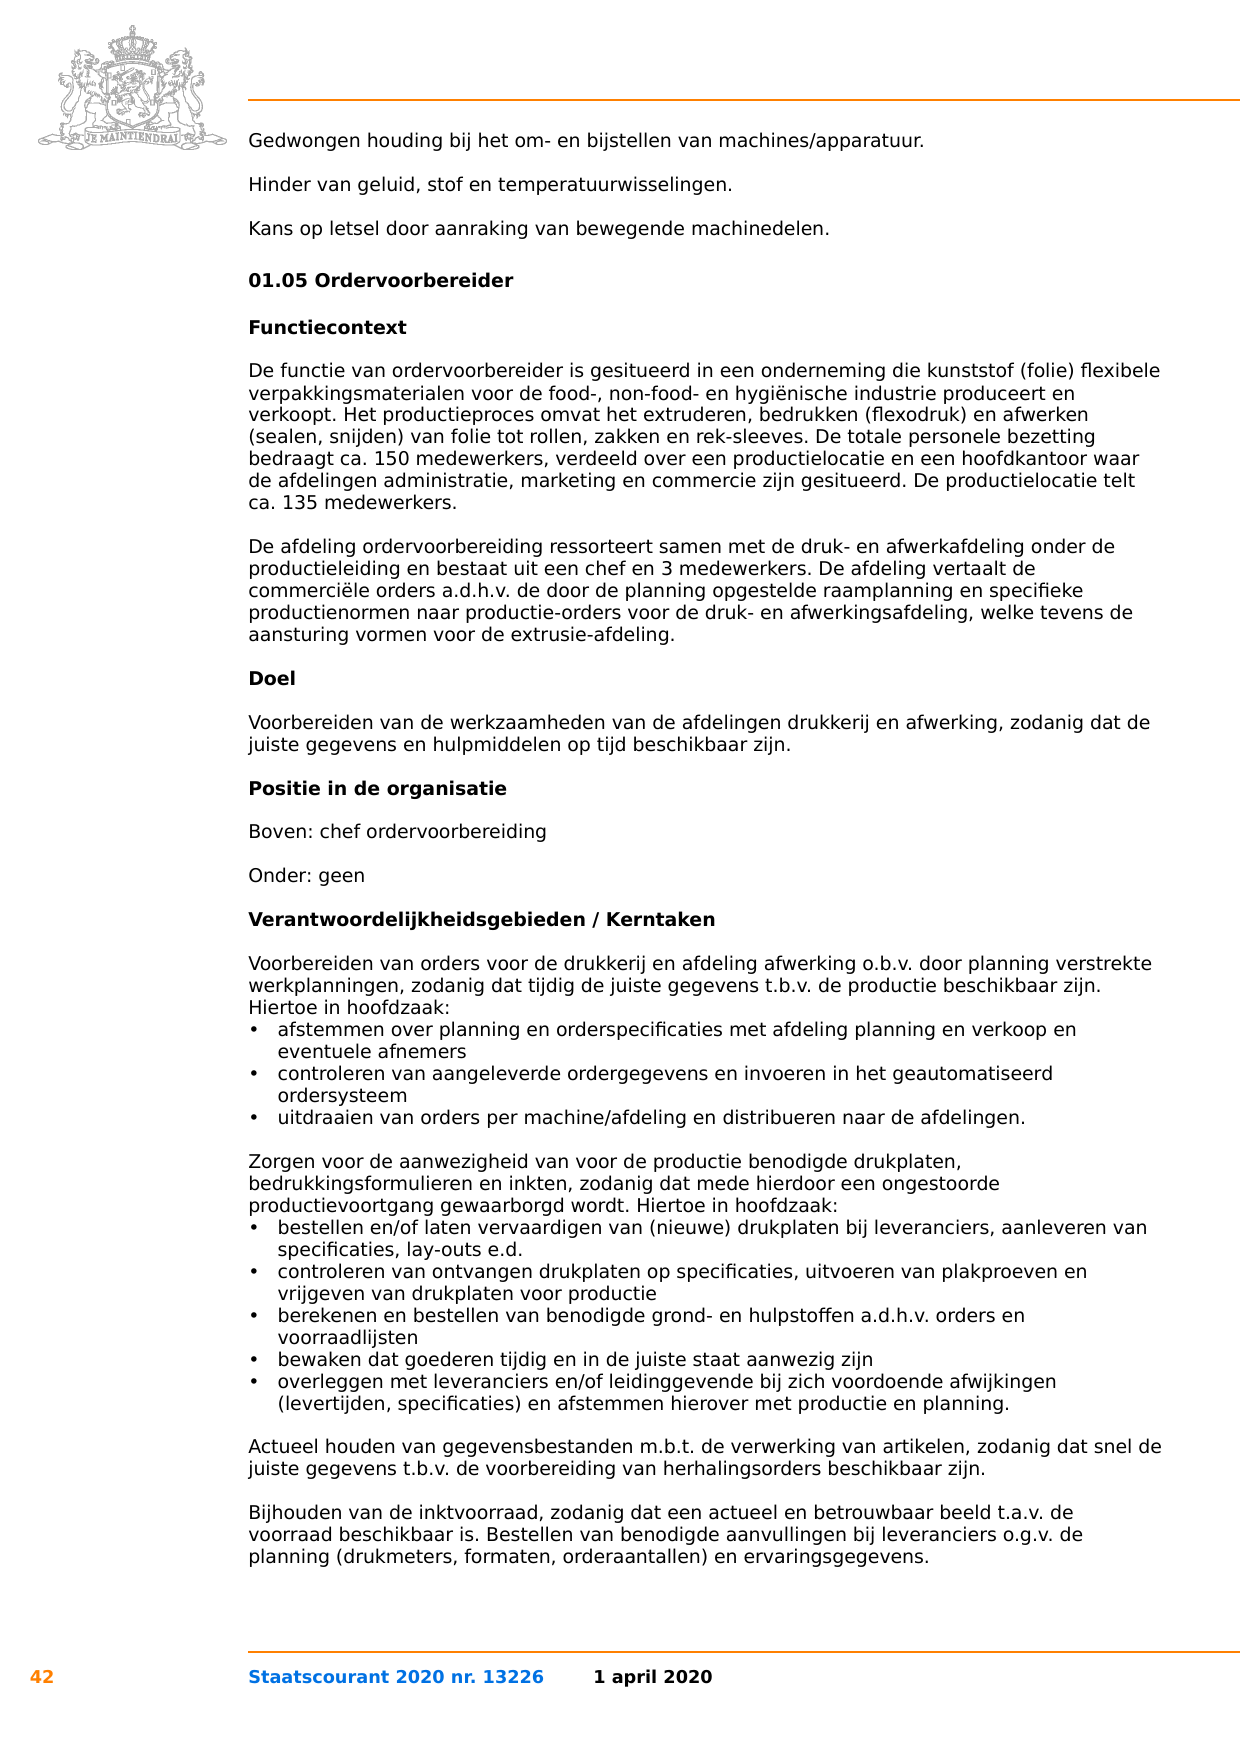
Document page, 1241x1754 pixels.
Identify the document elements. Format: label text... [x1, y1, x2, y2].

text • afstemmen over planning en orderspecificaties met afdeling planning en verkoop en eventuele afnemers [248, 1019, 1163, 1063]
text Gedwongen houding bij het om- en bijstellen van machines/apparatuur. [248, 130, 1163, 152]
subtitle 01.05 Ordervoorbereider [248, 269, 1163, 292]
text Voorbereiden van orders voor de drukkerij en afdeling afwerking o.b.v. door planning verstrekte werkplanningen, zodanig dat tijdig de juiste gegevens t.b.v. de productie beschikbaar zijn. Hiertoe in hoofdzaak: [248, 953, 1163, 1019]
text Voorbereiden van de werkzaamheden van de afdelingen drukkerij en afwerking, zodanig dat de juiste gegevens en hulpmiddelen op tijd beschikbaar zijn. [248, 712, 1163, 756]
text • berekenen en bestellen van benodigde grond- en hulpstoffen a.d.h.v. orders en voorraadlijsten [248, 1304, 1163, 1348]
text Bijhouden van de inktvoorraad, zodanig dat een actueel en betrouwbaar beeld t.a.v. de voorraad beschikbaar is. Bestellen van benodigde aanvullingen bij leveranciers o.g.v. de planning (drukmeters, formaten, orderaantallen) en ervaringsgegevens. [248, 1502, 1163, 1568]
text Kans op letsel door aanraking van bewegende machinedelen. [248, 218, 1163, 239]
text Hinder van geluid, stof en temperatuurwisselingen. [248, 174, 1163, 196]
text • bewaken dat goederen tijdig en in de juiste staat aanwezig zijn [248, 1348, 1163, 1371]
subtitle Functiecontext [248, 317, 1163, 338]
subtitle Doel [248, 668, 1163, 690]
text • overleggen met leveranciers en/of leidinggevende bij zich voordoende afwijkingen (levertijden, specificaties) en afstemmen hierover met productie en planning. [248, 1371, 1163, 1414]
text Actueel houden van gegevensbestanden m.b.t. de verwerking van artikelen, zodanig dat snel de juiste gegevens t.b.v. de voorbereiding van herhalingsorders beschikbaar zijn. [248, 1436, 1163, 1480]
text De afdeling ordervoorbereiding ressorteert samen met de druk- en afwerkafdeling onder de productieleiding en bestaat uit een chef en 3 medewerkers. De afdeling vertaalt de commerciële orders a.d.h.v. de door de planning opgestelde raamplanning en specifieke productienormen naar productie-orders voor de druk- en afwerkingsafdeling, welke tevens de aansturing vormen voor de extrusie-afdeling. [248, 536, 1163, 646]
text Boven: chef ordervoorbereiding [248, 821, 1163, 843]
text Zorgen voor de aanwezigheid van voor de productie benodigde drukplaten, bedrukkingsformulieren en inkten, zodanig dat mede hierdoor een ongestoorde productievoortgang gewaarborgd wordt. Hiertoe in hoofdzaak: [248, 1151, 1163, 1217]
text • controleren van ontvangen drukplaten op specificaties, uitvoeren van plakproeven en vrijgeven van drukplaten voor productie [248, 1261, 1163, 1304]
subtitle Verantwoordelijkheidsgebieden / Kerntaken [248, 909, 1163, 931]
subtitle Positie in de organisatie [248, 778, 1163, 799]
text De functie van ordervoorbereider is gesitueerd in een onderneming die kunststof (folie) flexibele verpakkingsmaterialen voor de food-, non-food- en hygiënische industrie produceert en verkoopt. Het productieproces omvat het extruderen, bedrukken (flexodruk) en afwerken (sealen, snijden) van folie tot rollen, zakken en rek-sleeves. De totale personele bezetting bedraagt ca. 150 medewerkers, verdeeld over een productielocatie en een hoofdkantoor waar de afdelingen administratie, marketing en commercie zijn gesitueerd. De productielocatie telt ca. 135 medewerkers. [248, 360, 1163, 514]
text • controleren van aangeleverde ordergegevens en invoeren in het geautomatiseerd ordersysteem [248, 1063, 1163, 1107]
picture [38, 25, 227, 150]
text • bestellen en/of laten vervaardigen van (nieuwe) drukplaten bij leveranciers, aanleveren van specificaties, lay-outs e.d. [248, 1217, 1163, 1261]
text Onder: geen [248, 865, 1163, 887]
text • uitdraaien van orders per machine/afdeling en distribueren naar de afdelingen. [248, 1107, 1163, 1129]
